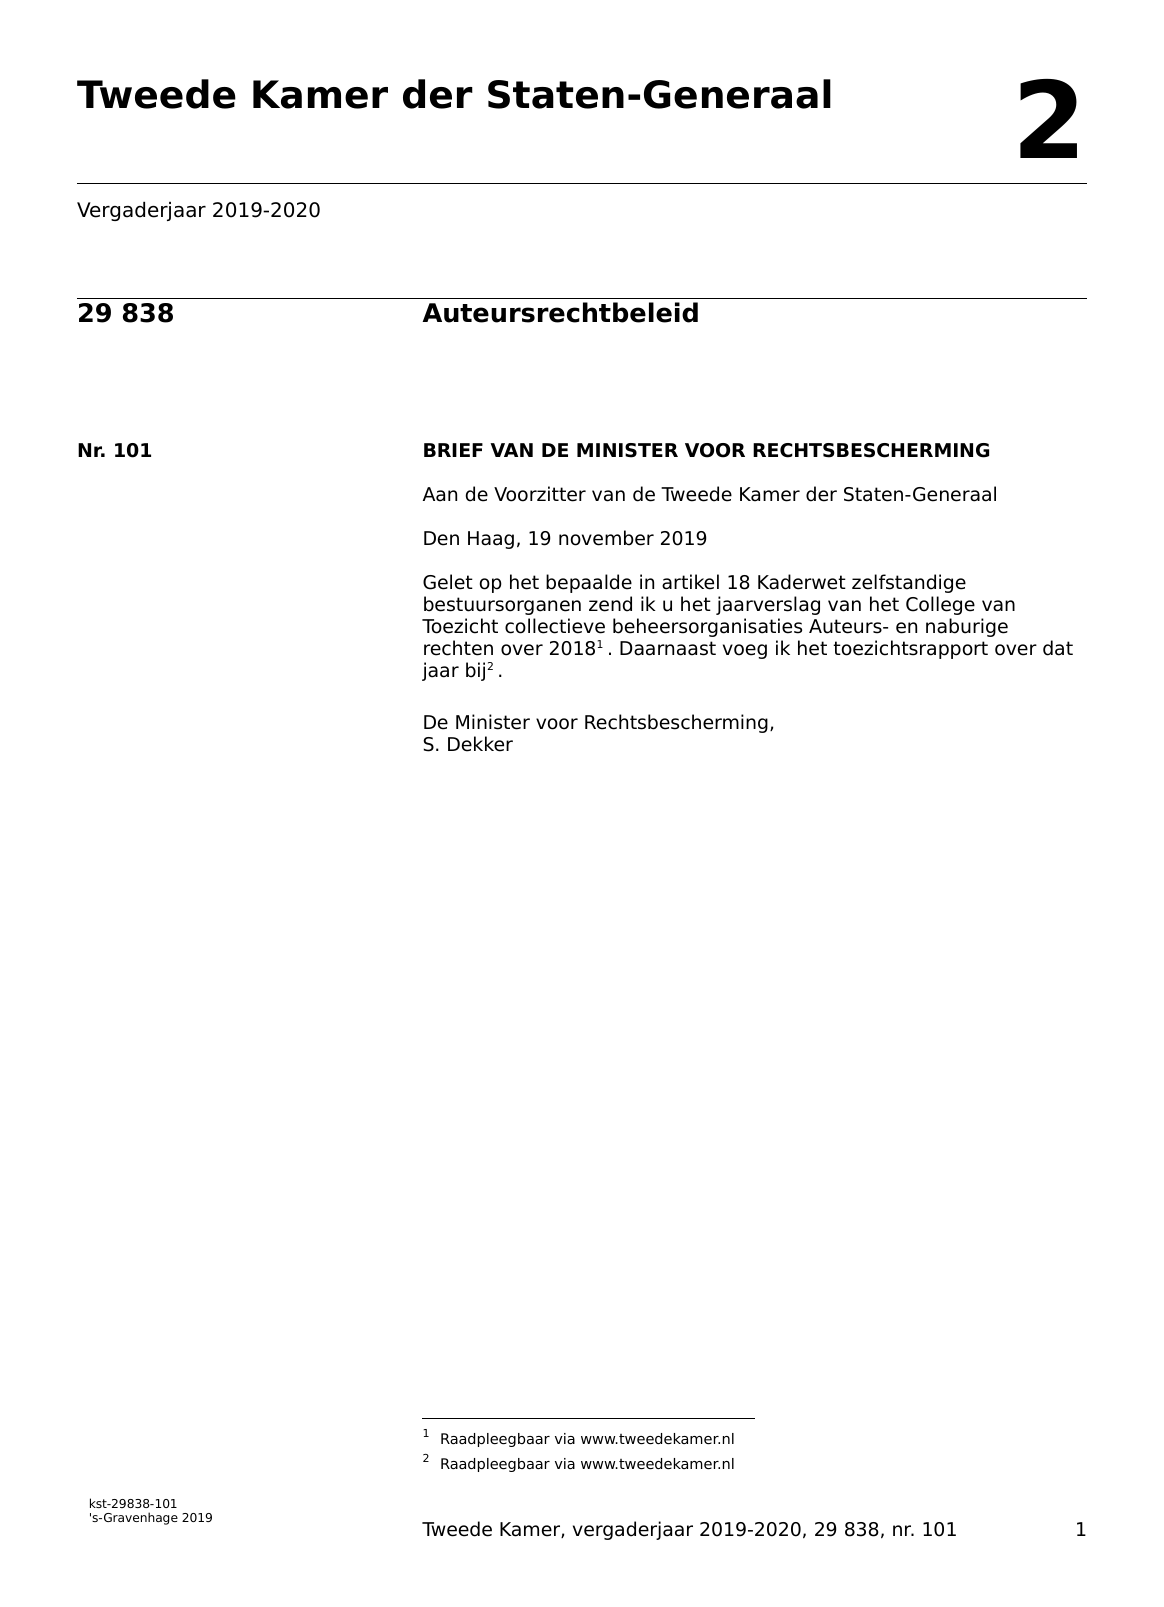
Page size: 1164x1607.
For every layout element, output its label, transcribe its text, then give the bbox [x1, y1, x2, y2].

text kst-29838-101 [88, 1497, 323, 1511]
text De Minister voor Rechtsbescherming, S. Dekker [422, 712, 1087, 756]
text Den Haag, 19 november 2019 [422, 528, 1087, 550]
subtitle 29 838 Auteursrechtbeleid [77, 299, 1087, 329]
text 's-Gravenhage 2019 [88, 1511, 323, 1525]
table_header 2 [886, 59, 1087, 183]
table_cell Vergaderjaar 2019-2020 [77, 184, 1087, 298]
text Raadpleegbaar via www.tweedekamer.nl [422, 1427, 1087, 1449]
text Raadpleegbaar via www.tweedekamer.nl [422, 1452, 1087, 1474]
text Gelet op het bepaalde in artikel 18 Kaderwet zelfstandige bestuursorganen zend ik u het jaarverslag van het College van Toezicht collectieve beheersorganisaties Auteurs- en naburige rechten over 2018. Daarnaast voeg ik het toezichtsrapport over dat jaar bij. [422, 572, 1087, 682]
subtitle Nr. 101 BRIEF VAN DE MINISTER VOOR RECHTSBESCHERMING [77, 440, 1087, 462]
text Aan de Voorzitter van de Tweede Kamer der Staten-Generaal [422, 484, 1087, 506]
table_header Tweede Kamer der Staten-Generaal [77, 59, 886, 183]
